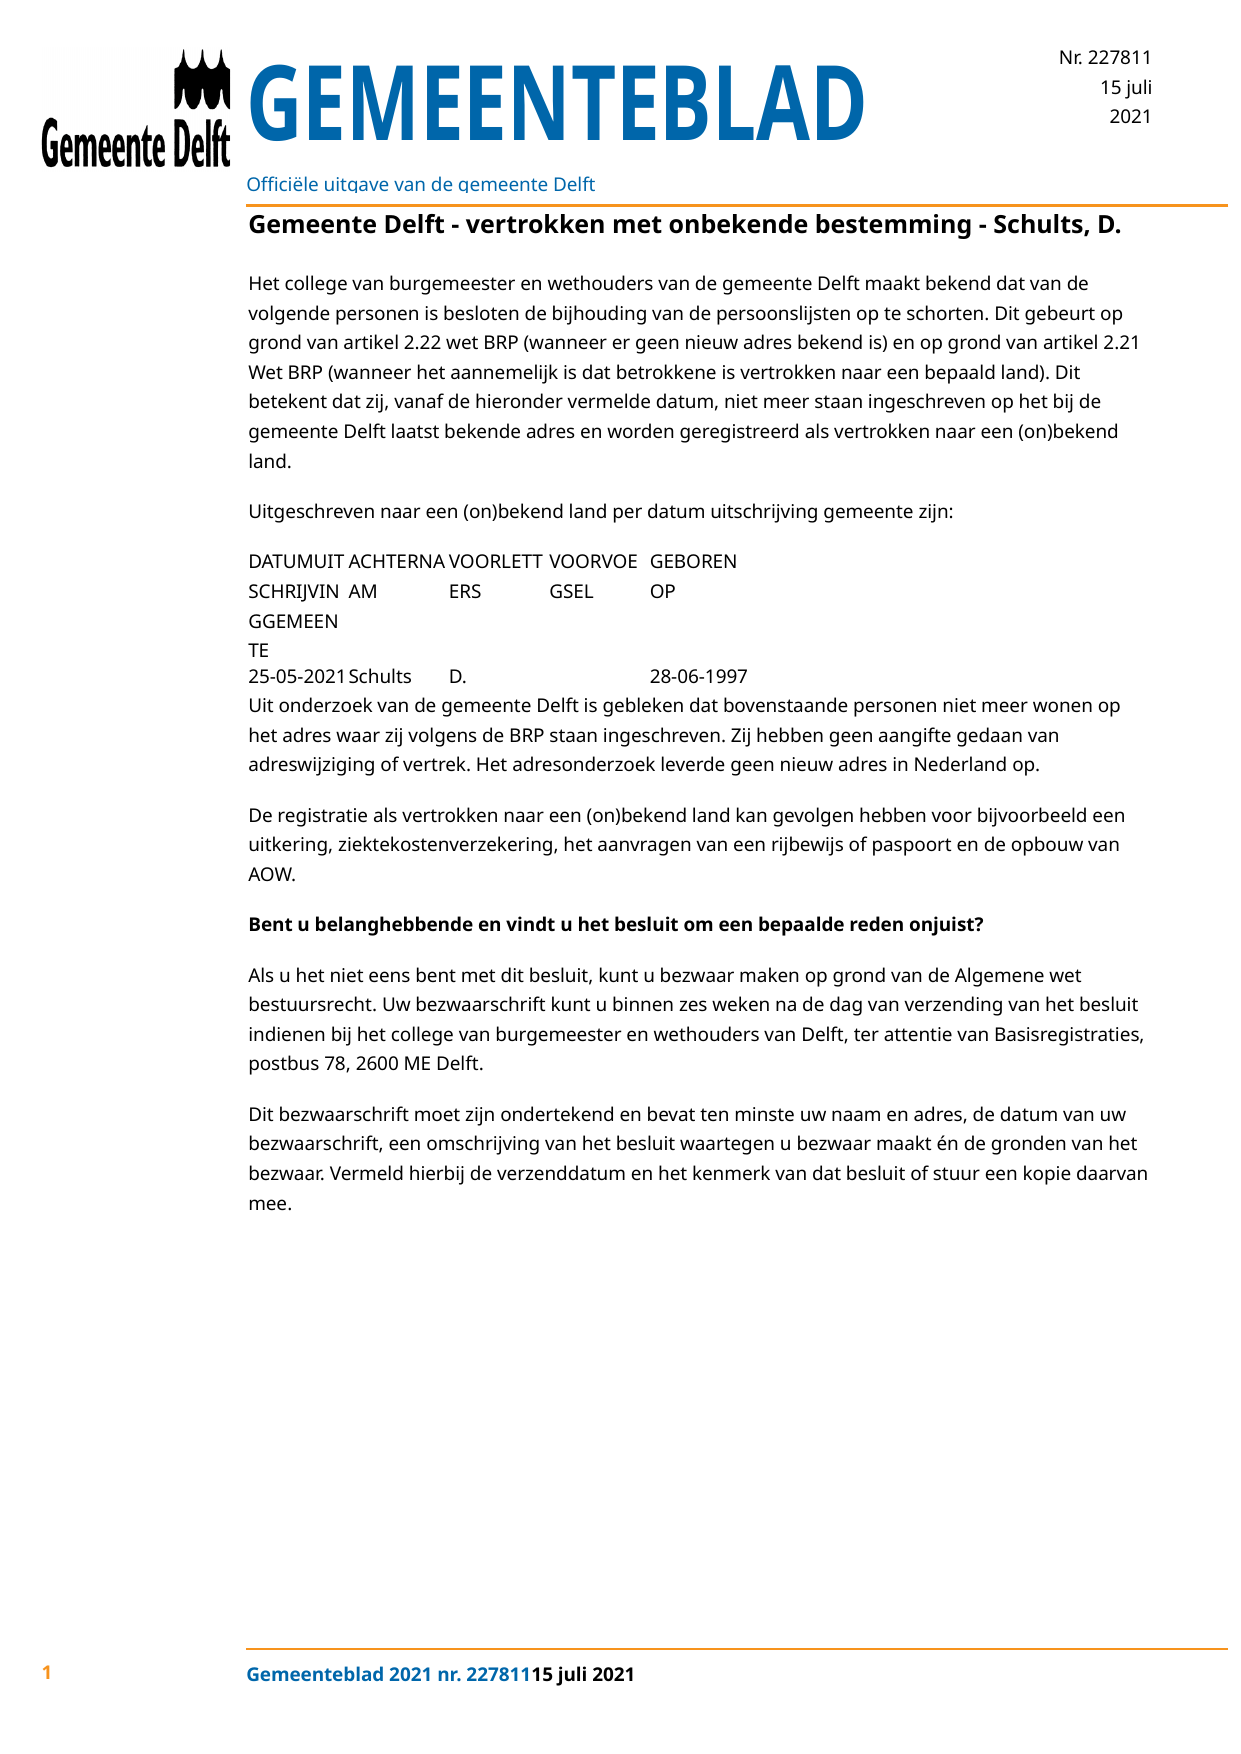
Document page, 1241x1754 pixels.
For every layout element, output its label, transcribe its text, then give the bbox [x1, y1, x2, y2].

table_header GEBOREN OP [650, 549, 750, 663]
table_cell Schults [348, 663, 449, 689]
text Het college van burgemeester en wethouders van de gemeente Delft maakt bekend dat van de volgende personen is besloten de bijhouding van de persoonslijsten op te schorten. Dit gebeurt op grond van artikel 2.22 wet BRP (wanneer er geen nieuw adres bekend is) en op grond van artikel 2.21 Wet BRP (wanneer het aannemelijk is dat betrokkene is vertrokken naar een bepaald land). Dit betekent dat zij, vanaf de hieronder vermelde datum, niet meer staan ingeschreven op het bij de gemeente Delft laatst bekende adres en worden geregistreerd als vertrokken naar een (on)bekend land. [248, 270, 1152, 473]
text Uitgeschreven naar een (on)bekend land per datum uitschrijving gemeente zijn: [248, 498, 1152, 524]
text Uit onderzoek van de gemeente Delft is gebleken dat bovenstaande personen niet meer wonen op het adres waar zij volgens de BRP staan ingeschreven. Zij hebben geen aangifte gedaan van adreswijziging of vertrek. Het adresonderzoek leverde geen nieuw adres in Nederland op. [248, 692, 1152, 777]
table_header VOORVOEGSEL [549, 549, 649, 663]
text Als u het niet eens bent met dit besluit, kunt u bezwaar maken op grond van de Algemene wet bestuursrecht. Uw bezwaarschrift kunt u binnen zes weken na de dag van verzending van het besluit indienen bij het college van burgemeester en wethouders van Delft, ter attentie van Basisregistraties, postbus 78, 2600 ME Delft. [248, 962, 1152, 1076]
table_cell [549, 663, 649, 689]
picture [41, 47, 231, 172]
table_cell D. [449, 663, 549, 689]
text Dit bezwaarschrift moet zijn ondertekend en bevat ten minste uw naam en adres, de datum van uw bezwaarschrift, een omschrijving van het besluit waartegen u bezwaar maakt én de gronden van het bezwaar. Vermeld hierbij de verzenddatum en het kenmerk van dat besluit of stuur een kopie daarvan mee. [248, 1101, 1152, 1215]
text Bent u belanghebbende en vindt u het besluit om een bepaalde reden onjuist? [248, 911, 1152, 937]
table_cell 25-05-2021 [248, 663, 348, 689]
table_header VOORLETTERS [449, 549, 549, 663]
text Gemeente Delft - vertrokken met onbekende bestemming - Schults, D. [248, 207, 1152, 241]
table_header ACHTERNAAM [348, 549, 449, 663]
table_cell 28-06-1997 [650, 663, 750, 689]
text De registratie als vertrokken naar een (on)bekend land kan gevolgen hebben voor bijvoorbeeld een uitkering, ziektekostenverzekering, het aanvragen van een rijbewijs of paspoort en de opbouw van AOW. [248, 802, 1152, 887]
table_header DATUMUITSCHRIJVINGGEMEENTE [248, 549, 348, 663]
